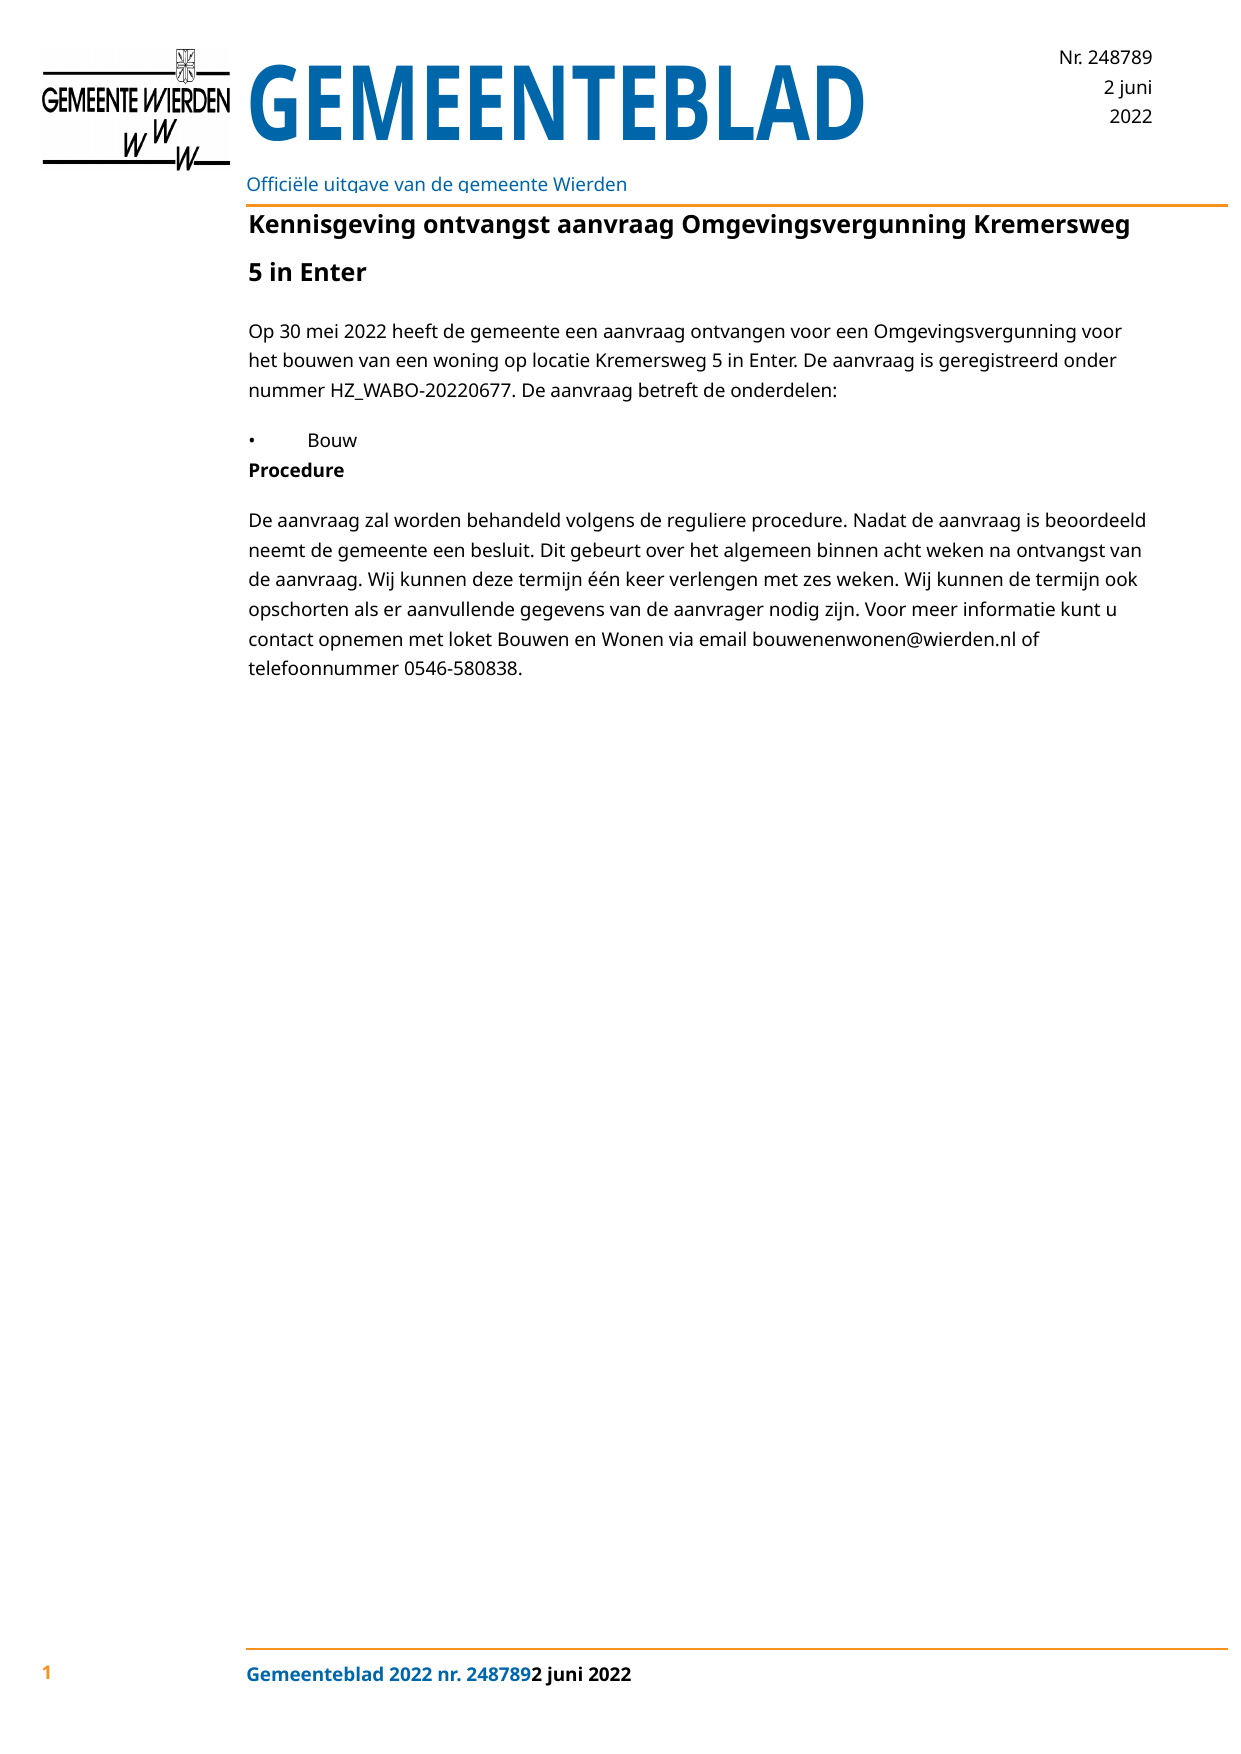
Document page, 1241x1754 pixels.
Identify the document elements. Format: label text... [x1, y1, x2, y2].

text Op 30 mei 2022 heeft de gemeente een aanvraag ontvangen voor een Omgevingsvergunning voor het bouwen van een woning op locatie Kremersweg 5 in Enter. De aanvraag is geregistreerd onder nummer HZ_WABO-20220677. De aanvraag betreft de onderdelen: [248, 318, 1152, 403]
picture [41, 47, 231, 172]
text Kennisgeving ontvangst aanvraag Omgevingsvergunning Kremersweg 5 in Enter [248, 207, 1152, 288]
text De aanvraag zal worden behandeld volgens de reguliere procedure. Nadat de aanvraag is beoordeeld neemt de gemeente een besluit. Dit gebeurt over het algemeen binnen acht weken na ontvangst van de aanvraag. Wij kunnen deze termijn één keer verlengen met zes weken. Wij kunnen de termijn ook opschorten als er aanvullende gegevens van de aanvrager nodig zijn. Voor meer informatie kunt u contact opnemen met loket Bouwen en Wonen via email bouwenenwonen@wierden.nl of telefoonnummer 0546-580838. [248, 507, 1152, 681]
text Procedure [248, 457, 1152, 483]
list Bouw [248, 427, 1152, 453]
